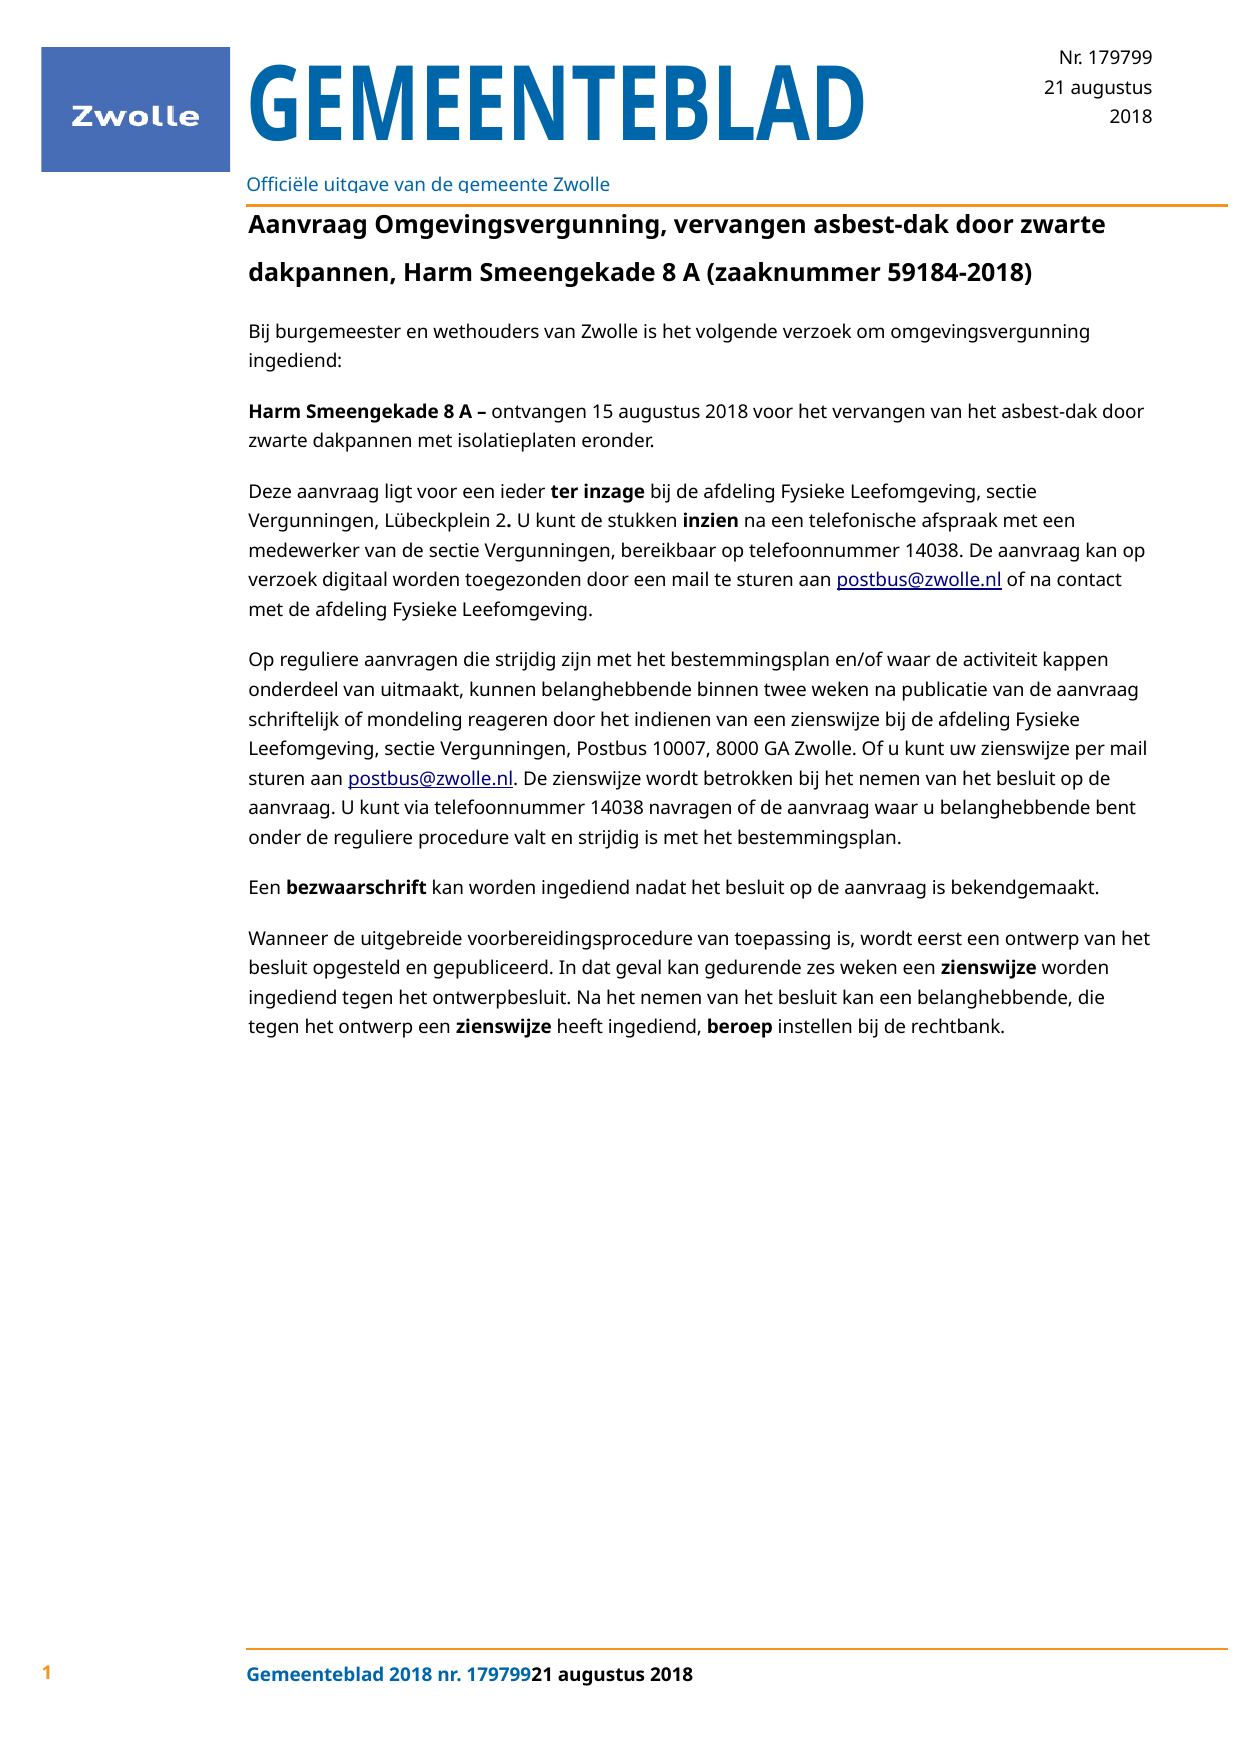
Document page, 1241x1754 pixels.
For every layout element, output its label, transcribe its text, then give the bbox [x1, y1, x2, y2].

text Wanneer de uitgebreide voorbereidingsprocedure van toepassing is, wordt eerst een ontwerp van het besluit opgesteld en gepubliceerd. In dat geval kan gedurende zes weken een zienswijze worden ingediend tegen het ontwerpbesluit. Na het nemen van het besluit kan een belanghebbende, die tegen het ontwerp een zienswijze heeft ingediend, beroep instellen bij de rechtbank. [248, 925, 1152, 1039]
text Op reguliere aanvragen die strijdig zijn met het bestemmingsplan en/of waar de activiteit kappen onderdeel van uitmaakt, kunnen belanghebbende binnen twee weken na publicatie van de aanvraag schriftelijk of mondeling reageren door het indienen van een zienswijze bij de afdeling Fysieke Leefomgeving, sectie Vergunningen, Postbus 10007, 8000 GA Zwolle. Of u kunt uw zienswijze per mail sturen aan postbus@zwolle.nl. De zienswijze wordt betrokken bij het nemen van het besluit op de aanvraag. U kunt via telefoonnummer 14038 navragen of de aanvraag waar u belanghebbende bent onder de reguliere procedure valt en strijdig is met het bestemmingsplan. [248, 647, 1152, 850]
text Deze aanvraag ligt voor een ieder ter inzage bij de afdeling Fysieke Leefomgeving, sectie Vergunningen, Lübeckplein 2. U kunt de stukken inzien na een telefonische afspraak met een medewerker van de sectie Vergunningen, bereikbaar op telefoonnummer 14038. De aanvraag kan op verzoek digitaal worden toegezonden door een mail te sturen aan postbus@zwolle.nl of na contact met de afdeling Fysieke Leefomgeving. [248, 478, 1152, 622]
picture [41, 47, 231, 172]
text Harm Smeengekade 8 A – ontvangen 15 augustus 2018 voor het vervangen van het asbest-dak door zwarte dakpannen met isolatieplaten eronder. [248, 398, 1152, 453]
text Aanvraag Omgevingsvergunning, vervangen asbest-dak door zwarte dakpannen, Harm Smeengekade 8 A (zaaknummer 59184-2018) [248, 207, 1152, 288]
text Een bezwaarschrift kan worden ingediend nadat het besluit op de aanvraag is bekendgemaakt. [248, 874, 1152, 900]
text Bij burgemeester en wethouders van Zwolle is het volgende verzoek om omgevingsvergunning ingediend: [248, 318, 1152, 373]
